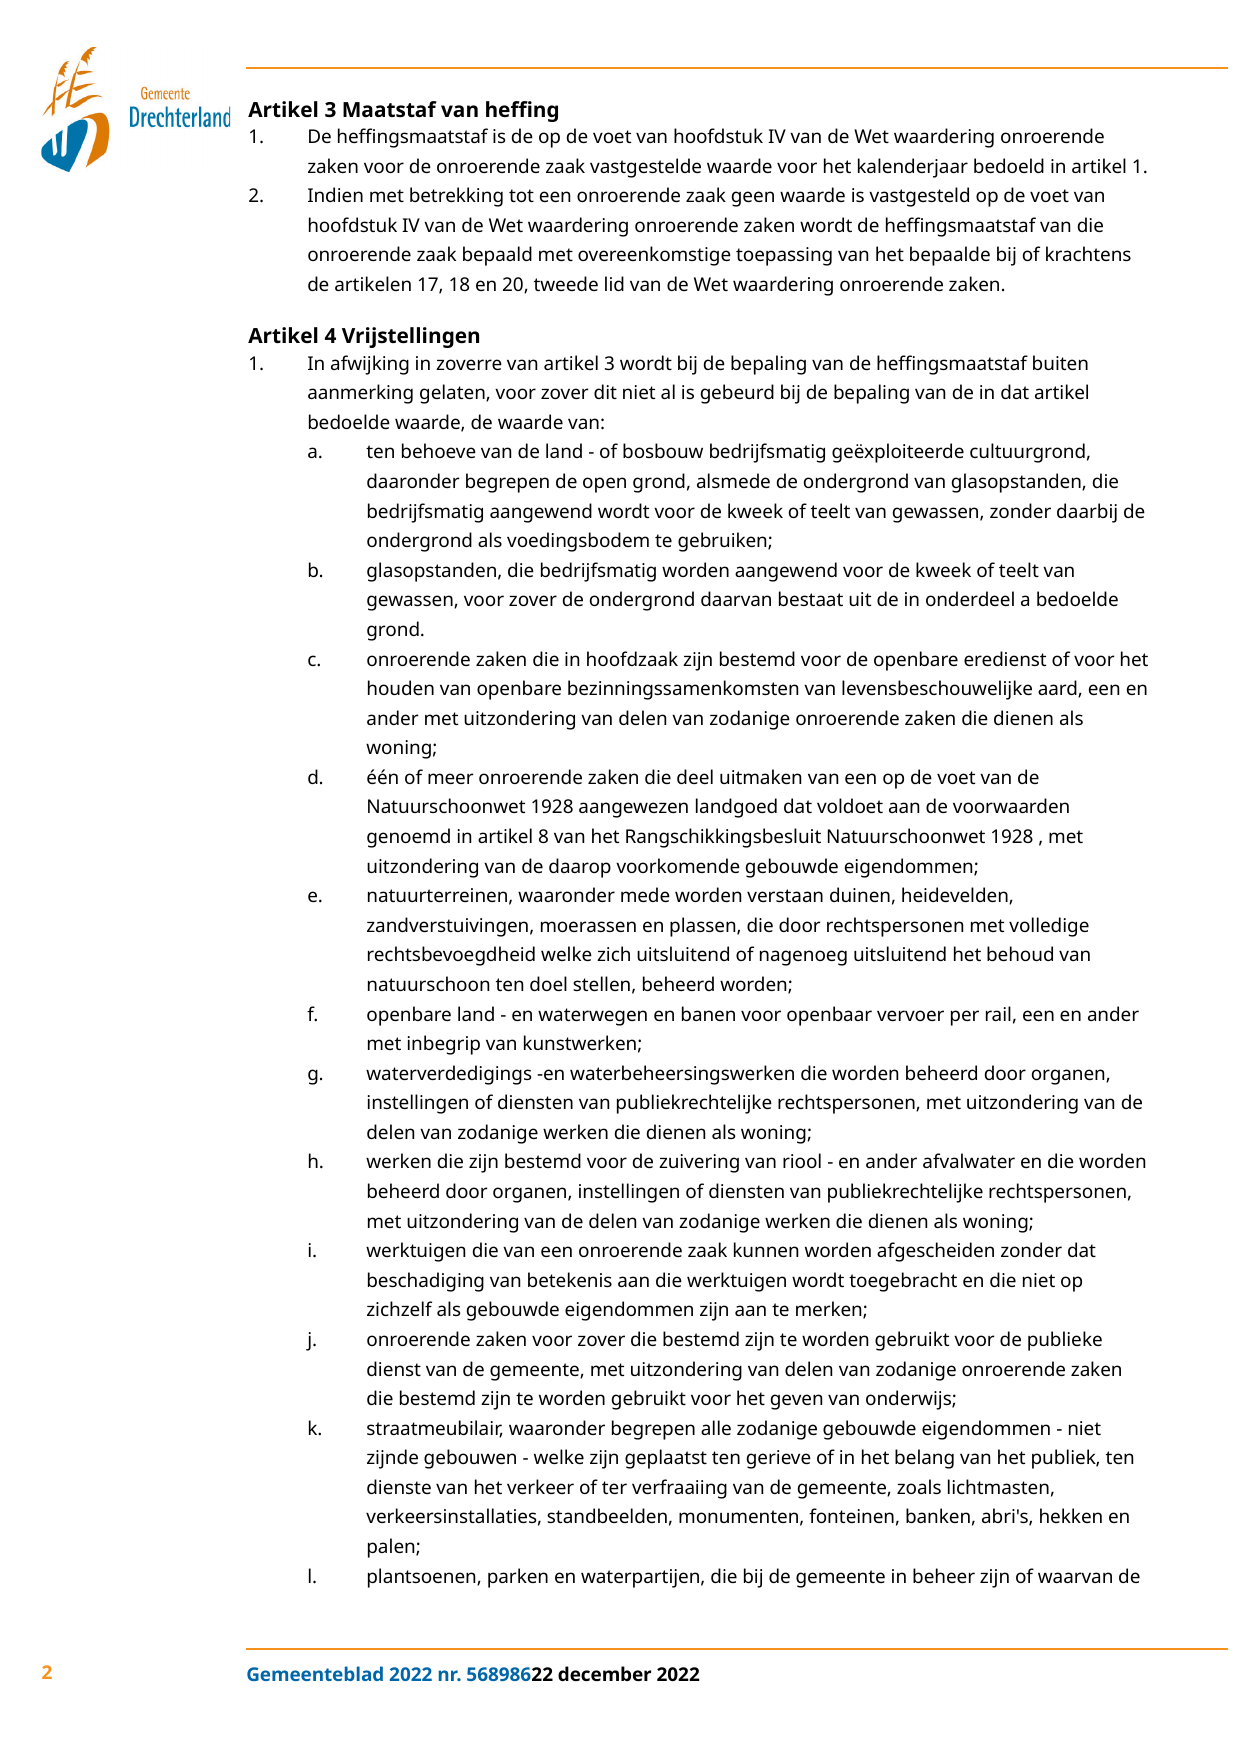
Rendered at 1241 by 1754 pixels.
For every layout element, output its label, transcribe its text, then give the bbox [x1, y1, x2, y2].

list onroerende zaken die in hoofdzaak zijn bestemd voor de openbare eredienst of voor het houden van openbare bezinningssamenkomsten van levensbeschouwelijke aard, een en ander met uitzondering van delen van zodanige onroerende zaken die dienen als woning; [307, 646, 1152, 760]
list De heffingsmaatstaf is de op de voet van hoofdstuk IV van de Wet waardering onroerende zaken voor de onroerende zaak vastgestelde waarde voor het kalenderjaar bedoeld in artikel 1. [248, 123, 1152, 178]
text Artikel 3 Maatstaf van heffing [248, 95, 1152, 123]
list In afwijking in zoverre van artikel 3 wordt bij de bepaling van de heffingsmaatstaf buiten aanmerking gelaten, voor zover dit niet al is gebeurd bij de bepaling van de in dat artikel bedoelde waarde, de waarde van: [248, 350, 1152, 435]
list ten behoeve van de land - of bosbouw bedrijfsmatig geëxploiteerde cultuurgrond, daaronder begrepen de open grond, alsmede de ondergrond van glasopstanden, die bedrijfsmatig aangewend wordt voor de kweek of teelt van gewassen, zonder daarbij de ondergrond als voedingsbodem te gebruiken; [307, 439, 1152, 553]
list openbare land - en waterwegen en banen voor openbaar vervoer per rail, een en ander met inbegrip van kunstwerken; [307, 1001, 1152, 1056]
list werktuigen die van een onroerende zaak kunnen worden afgescheiden zonder dat beschadiging van betekenis aan die werktuigen wordt toegebracht en die niet op zichzelf als gebouwde eigendommen zijn aan te merken; [307, 1237, 1152, 1322]
list één of meer onroerende zaken die deel uitmaken van een op de voet van de Natuurschoonwet 1928 aangewezen landgoed dat voldoet aan de voorwaarden genoemd in artikel 8 van het Rangschikkingsbesluit Natuurschoonwet 1928 , met uitzondering van de daarop voorkomende gebouwde eigendommen; [307, 764, 1152, 879]
list waterverdedigings -en waterbeheersingswerken die worden beheerd door organen, instellingen of diensten van publiekrechtelijke rechtspersonen, met uitzondering van de delen van zodanige werken die dienen als woning; [307, 1060, 1152, 1145]
list Indien met betrekking tot een onroerende zaak geen waarde is vastgesteld op de voet van hoofdstuk IV van de Wet waardering onroerende zaken wordt de heffingsmaatstaf van die onroerende zaak bepaald met overeenkomstige toepassing van het bepaalde bij of krachtens de artikelen 17, 18 en 20, tweede lid van de Wet waardering onroerende zaken. [248, 182, 1152, 297]
list glasopstanden, die bedrijfsmatig worden aangewend voor de kweek of teelt van gewassen, voor zover de ondergrond daarvan bestaat uit de in onderdeel a bedoelde grond. [307, 557, 1152, 642]
list straatmeubilair, waaronder begrepen alle zodanige gebouwde eigendommen - niet zijnde gebouwen - welke zijn geplaatst ten gerieve of in het belang van het publiek, ten dienste van het verkeer of ter verfraaiing van de gemeente, zoals lichtmasten, verkeersinstallaties, standbeelden, monumenten, fonteinen, banken, abri's, hekken en palen; [307, 1415, 1152, 1559]
list onroerende zaken voor zover die bestemd zijn te worden gebruikt voor de publieke dienst van de gemeente, met uitzondering van delen van zodanige onroerende zaken die bestemd zijn te worden gebruikt voor het geven van onderwijs; [307, 1326, 1152, 1411]
text Artikel 4 Vrijstellingen [248, 322, 1152, 350]
list werken die zijn bestemd voor de zuivering van riool - en ander afvalwater en die worden beheerd door organen, instellingen of diensten van publiekrechtelijke rechtspersonen, met uitzondering van de delen van zodanige werken die dienen als woning; [307, 1149, 1152, 1234]
picture [41, 47, 231, 172]
list plantsoenen, parken en waterpartijen, die bij de gemeente in beheer zijn of waarvan de [307, 1563, 1152, 1589]
picture [226, 115, 231, 124]
list natuurterreinen, waaronder mede worden verstaan duinen, heidevelden, zandverstuivingen, moerassen en plassen, die door rechtspersonen met volledige rechtsbevoegdheid welke zich uitsluitend of nagenoeg uitsluitend het behoud van natuurschoon ten doel stellen, beheerd worden; [307, 882, 1152, 997]
picture [41, 158, 64, 172]
